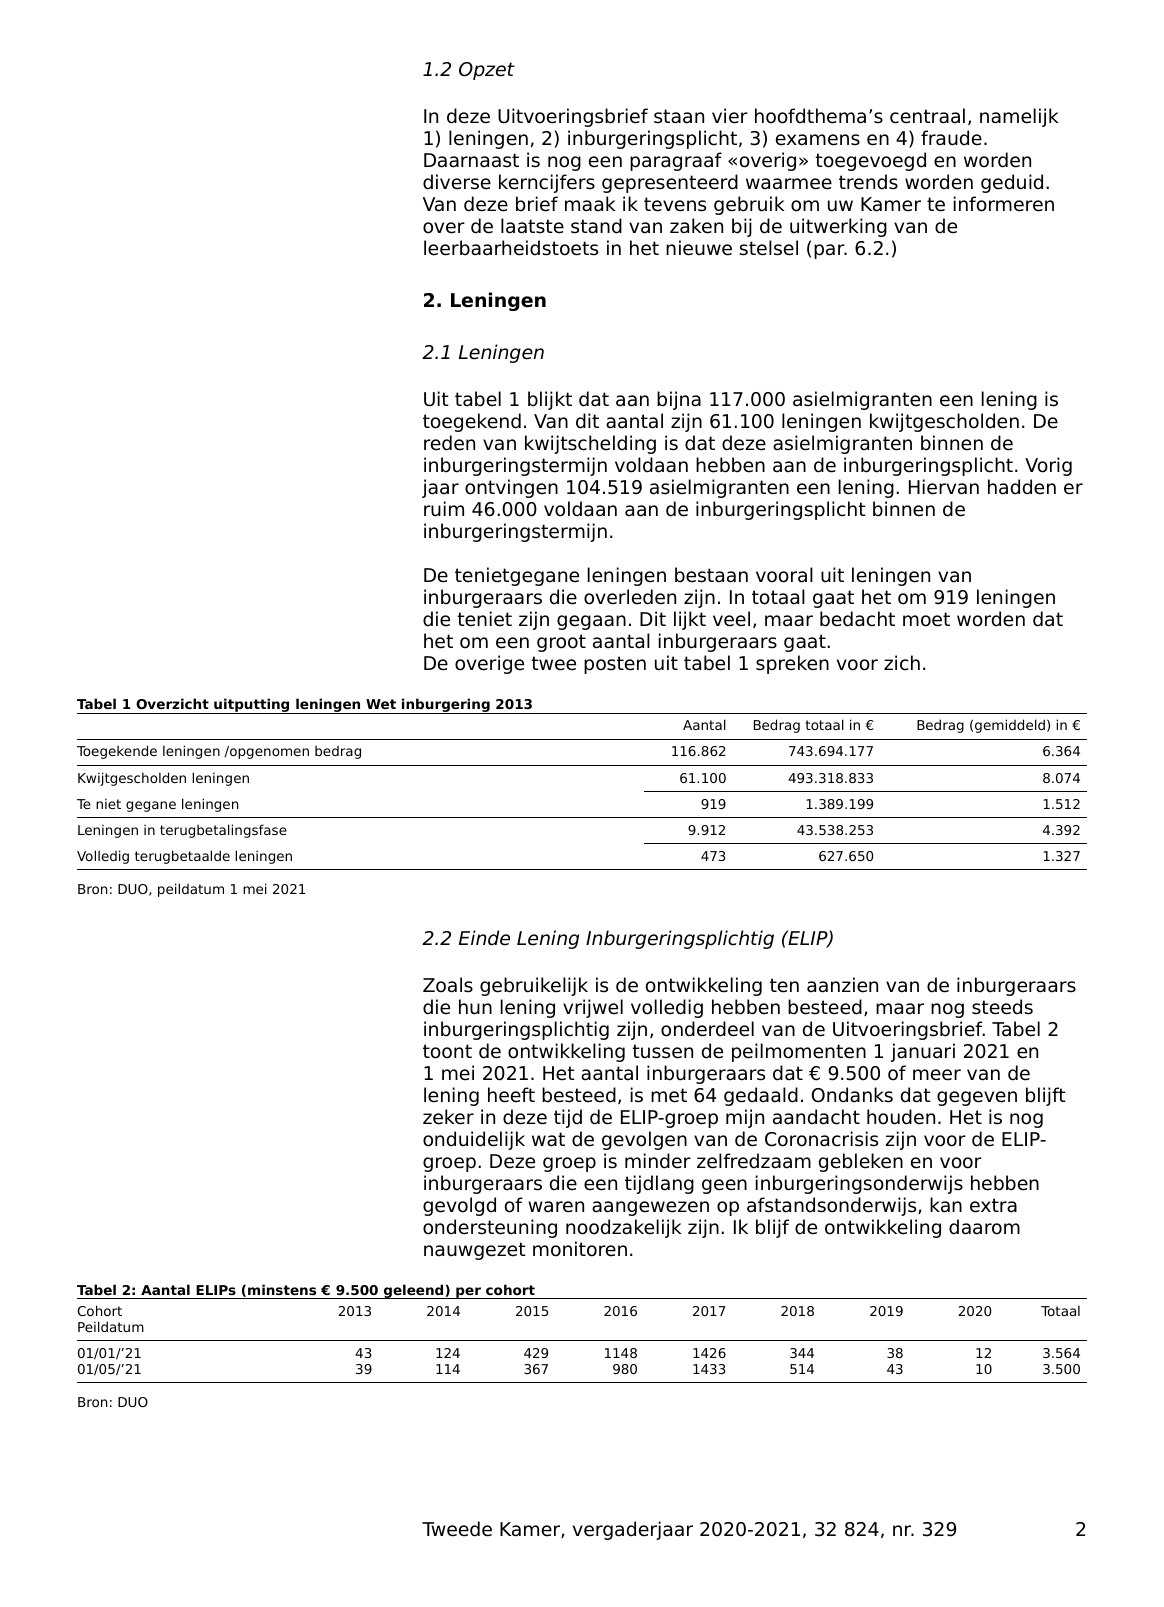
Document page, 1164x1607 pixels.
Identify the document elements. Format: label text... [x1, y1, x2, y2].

table_cell 9.912 [644, 818, 732, 843]
table_cell 01/01/’21 [77, 1341, 289, 1361]
table_cell 01/05/’21 [77, 1361, 289, 1382]
table_cell 2014 [378, 1299, 466, 1340]
table_cell 429 [466, 1341, 555, 1361]
table_cell 743.694.177 [732, 740, 880, 765]
table_cell 3.500 [998, 1361, 1087, 1382]
table_cell Aantal [644, 714, 732, 738]
table_cell 114 [378, 1361, 466, 1382]
table_cell 4.392 [880, 818, 1087, 843]
table_cell 10 [909, 1361, 998, 1382]
table_cell 1.389.199 [732, 792, 880, 817]
table_cell 919 [644, 792, 732, 817]
table_cell 39 [289, 1361, 378, 1382]
table_cell 367 [466, 1361, 555, 1382]
table_cell 116.862 [644, 740, 732, 765]
subtitle 2.1 Leningen [422, 342, 1087, 364]
table_cell 43 [289, 1341, 378, 1361]
table_cell 43.538.253 [732, 818, 880, 843]
table_cell Te niet gegane leningen [77, 791, 644, 817]
table_cell 1433 [644, 1361, 732, 1382]
table_cell 61.100 [644, 766, 732, 791]
table_cell 8.074 [880, 766, 1087, 791]
text Zoals gebruikelijk is de ontwikkeling ten aanzien van de inburgeraars die hun lening vrijwel volledig hebben besteed, maar nog steeds inburgeringsplichtig zijn, onderdeel van de Uitvoeringsbrief. Tabel 2 toont de ontwikkeling tussen de peilmomenten 1 januari 2021 en 1 mei 2021. Het aantal inburgeraars dat € 9.500 of meer van de lening heeft besteed, is met 64 gedaald. Ondanks dat gegeven blijft zeker in deze tijd de ELIP-groep mijn aandacht houden. Het is nog onduidelijk wat de gevolgen van de Coronacrisis zijn voor de ELIP-groep. Deze groep is minder zelfredzaam gebleken en voor inburgeraars die een tijdlang geen inburgeringsonderwijs hebben gevolgd of waren aangewezen op afstandsonderwijs, kan extra ondersteuning noodzakelijk zijn. Ik blijf de ontwikkeling daarom nauwgezet monitoren. [422, 975, 1087, 1261]
text De overige twee posten uit tabel 1 spreken voor zich. [422, 653, 1087, 675]
table_cell 3.564 [998, 1341, 1087, 1361]
table_cell 493.318.833 [732, 766, 880, 791]
table_cell 1.327 [880, 844, 1087, 869]
table_cell Leningen in terugbetalingsfase [77, 818, 644, 843]
table_header Tabel 1 Overzicht uitputting leningen Wet inburgering 2013 [77, 697, 1087, 712]
table_cell 1.512 [880, 792, 1087, 817]
table_cell Totaal [998, 1299, 1087, 1340]
table_cell 2016 [555, 1299, 644, 1340]
table_cell 38 [821, 1341, 909, 1361]
text Uit tabel 1 blijkt dat aan bijna 117.000 asielmigranten een lening is toegekend. Van dit aantal zijn 61.100 leningen kwijtgescholden. De reden van kwijtschelding is dat deze asielmigranten binnen de inburgeringstermijn voldaan hebben aan de inburgeringsplicht. Vorig jaar ontvingen 104.519 asielmigranten een lening. Hiervan hadden er ruim 46.000 voldaan aan de inburgeringsplicht binnen de inburgeringstermijn. [422, 389, 1087, 543]
subtitle 1.2 Opzet [422, 59, 1087, 81]
table_cell 12 [909, 1341, 998, 1361]
table_cell 6.364 [880, 740, 1087, 765]
table_cell 2015 [466, 1299, 555, 1340]
table_cell 473 [644, 844, 732, 869]
table_cell Bedrag (gemiddeld) in € [880, 714, 1087, 738]
table_cell 1148 [555, 1341, 644, 1361]
table_cell 514 [732, 1361, 821, 1382]
table_cell Toegekende leningen /opgenomen bedrag [77, 740, 644, 765]
table_cell [77, 714, 644, 738]
table_cell 2013 [289, 1299, 378, 1340]
table_cell 124 [378, 1341, 466, 1361]
subtitle 2. Leningen [422, 290, 1087, 312]
text In deze Uitvoeringsbrief staan vier hoofdthema’s centraal, namelijk 1) leningen, 2) inburgeringsplicht, 3) examens en 4) fraude. Daarnaast is nog een paragraaf «overig» toegevoegd en worden diverse kerncijfers gepresenteerd waarmee trends worden geduid. Van deze brief maak ik tevens gebruik om uw Kamer te informeren over de laatste stand van zaken bij de uitwerking van de leerbaarheidstoets in het nieuwe stelsel (par. 6.2.) [422, 106, 1087, 260]
table_cell 1426 [644, 1341, 732, 1361]
table_cell 344 [732, 1341, 821, 1361]
table_cell Bron: DUO, peildatum 1 mei 2021 [77, 870, 1087, 898]
table_cell 2019 [821, 1299, 909, 1340]
table_cell 2020 [909, 1299, 998, 1340]
table_cell Bron: DUO [77, 1383, 1087, 1410]
table_cell Volledig terugbetaalde leningen [77, 843, 644, 869]
table_cell 980 [555, 1361, 644, 1382]
table_cell 2017 [644, 1299, 732, 1340]
table_cell Cohort Peildatum [77, 1299, 289, 1340]
table_header Tabel 2: Aantal ELIPs (minstens € 9.500 geleend) per cohort [77, 1283, 1087, 1298]
table_cell Kwijtgescholden leningen [77, 766, 644, 791]
table_cell 43 [821, 1361, 909, 1382]
table_cell 627.650 [732, 844, 880, 869]
text De tenietgegane leningen bestaan vooral uit leningen van inburgeraars die overleden zijn. In totaal gaat het om 919 leningen die teniet zijn gegaan. Dit lijkt veel, maar bedacht moet worden dat het om een groot aantal inburgeraars gaat. [422, 565, 1087, 653]
subtitle 2.2 Einde Lening Inburgeringsplichtig (ELIP) [422, 928, 1087, 950]
table_cell Bedrag totaal in € [732, 714, 880, 738]
table_cell 2018 [732, 1299, 821, 1340]
